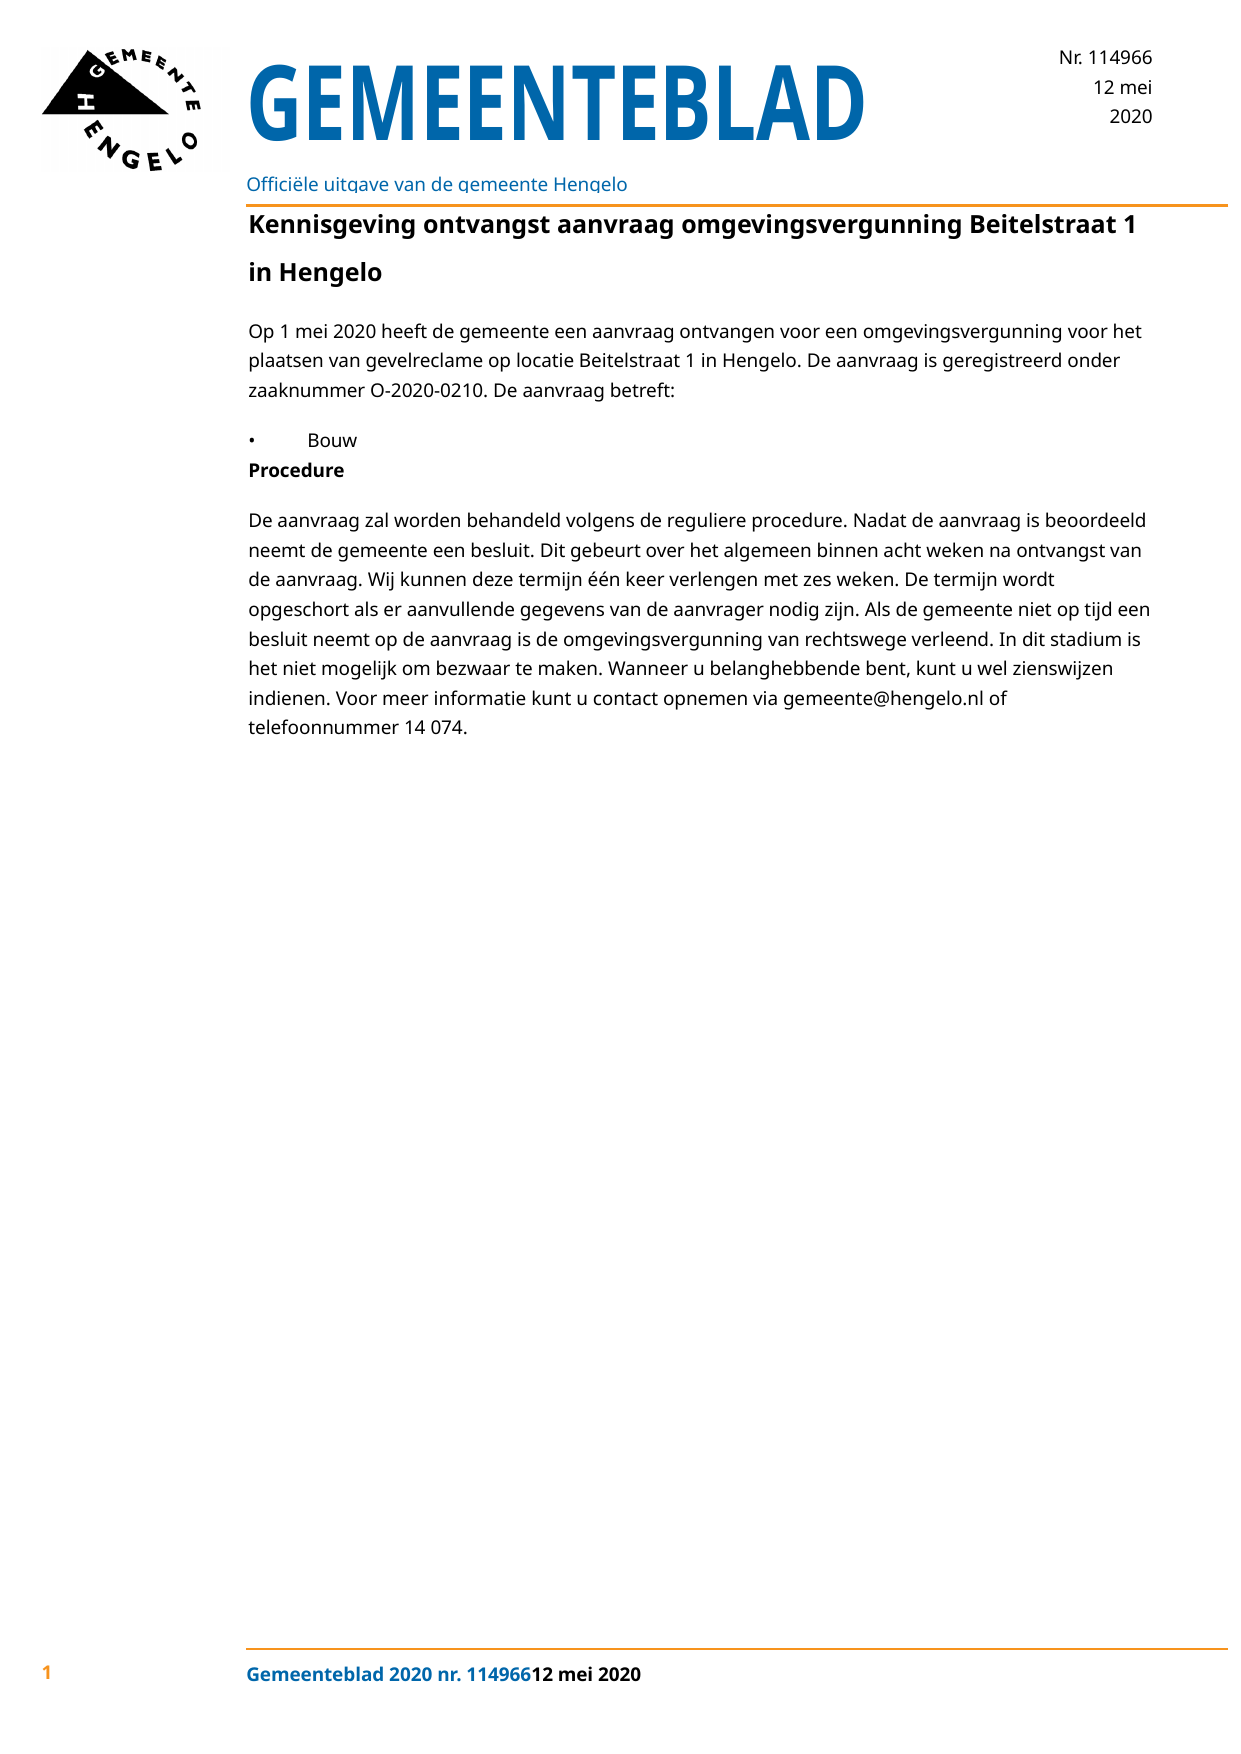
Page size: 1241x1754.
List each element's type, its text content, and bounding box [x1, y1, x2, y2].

picture [41, 47, 231, 172]
text De aanvraag zal worden behandeld volgens de reguliere procedure. Nadat de aanvraag is beoordeeld neemt de gemeente een besluit. Dit gebeurt over het algemeen binnen acht weken na ontvangst van de aanvraag. Wij kunnen deze termijn één keer verlengen met zes weken. De termijn wordt opgeschort als er aanvullende gegevens van de aanvrager nodig zijn. Als de gemeente niet op tijd een besluit neemt op de aanvraag is de omgevingsvergunning van rechtswege verleend. In dit stadium is het niet mogelijk om bezwaar te maken. Wanneer u belanghebbende bent, kunt u wel zienswijzen indienen. Voor meer informatie kunt u contact opnemen via gemeente@hengelo.nl of telefoonnummer 14 074. [248, 507, 1152, 740]
text Procedure [248, 457, 1152, 483]
list Bouw [248, 427, 1152, 453]
text Kennisgeving ontvangst aanvraag omgevingsvergunning Beitelstraat 1 in Hengelo [248, 207, 1152, 288]
text Op 1 mei 2020 heeft de gemeente een aanvraag ontvangen voor een omgevingsvergunning voor het plaatsen van gevelreclame op locatie Beitelstraat 1 in Hengelo. De aanvraag is geregistreerd onder zaaknummer O-2020-0210. De aanvraag betreft: [248, 318, 1152, 403]
